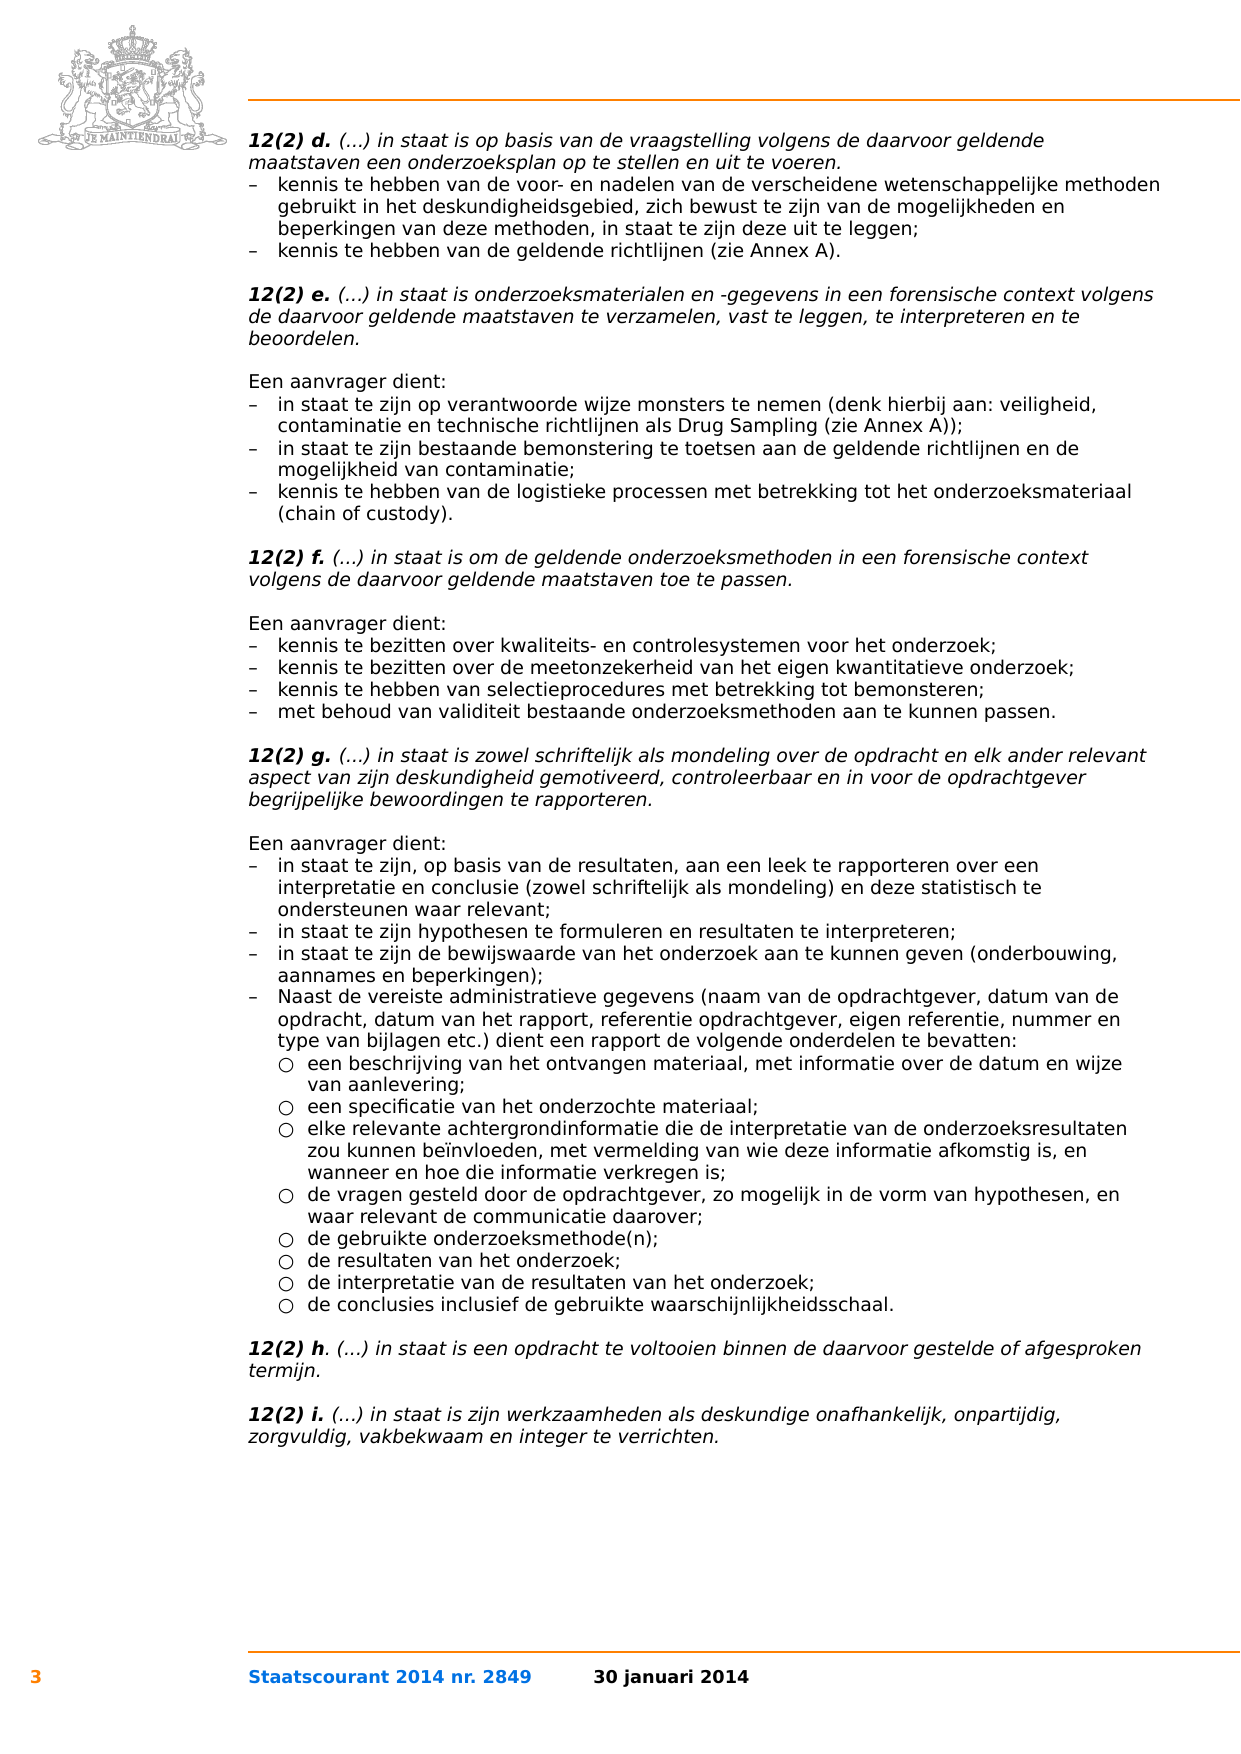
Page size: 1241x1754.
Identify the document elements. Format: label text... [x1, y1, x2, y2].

text – kennis te hebben van selectieprocedures met betrekking tot bemonsteren; [248, 679, 1163, 701]
text ○ elke relevante achtergrondinformatie die de interpretatie van de onderzoeksresultaten zou kunnen beïnvloeden, met vermelding van wie deze informatie afkomstig is, en wanneer en hoe die informatie verkregen is; [278, 1118, 1163, 1184]
text ○ de vragen gesteld door de opdrachtgever, zo mogelijk in de vorm van hypothesen, en waar relevant de communicatie daarover; [278, 1184, 1163, 1228]
text – in staat te zijn de bewijswaarde van het onderzoek aan te kunnen geven (onderbouwing, aannames en beperkingen); [248, 942, 1163, 986]
text 12(2) e. (...) in staat is onderzoeksmaterialen en -gegevens in een forensische context volgens de daarvoor geldende maatstaven te verzamelen, vast te leggen, te interpreteren en te beoordelen. [248, 284, 1163, 349]
text 12(2) g. (...) in staat is zowel schriftelijk als mondeling over de opdracht en elk ander relevant aspect van zijn deskundigheid gemotiveerd, controleerbaar en in voor de opdrachtgever begrijpelijke bewoordingen te rapporteren. [248, 745, 1163, 811]
text – in staat te zijn bestaande bemonstering te toetsen aan de geldende richtlijnen en de mogelijkheid van contaminatie; [248, 437, 1163, 481]
text ○ de resultaten van het onderzoek; [278, 1250, 1163, 1272]
text ○ de interpretatie van de resultaten van het onderzoek; [278, 1272, 1163, 1294]
text – met behoud van validiteit bestaande onderzoeksmethoden aan te kunnen passen. [248, 701, 1163, 723]
text – Naast de vereiste administratieve gegevens (naam van de opdrachtgever, datum van de opdracht, datum van het rapport, referentie opdrachtgever, eigen referentie, nummer en type van bijlagen etc.) dient een rapport de volgende onderdelen te bevatten: [248, 986, 1163, 1052]
text – kennis te hebben van de logistieke processen met betrekking tot het onderzoeksmateriaal (chain of custody). [248, 481, 1163, 525]
text – in staat te zijn hypothesen te formuleren en resultaten te interpreteren; [248, 921, 1163, 942]
text Een aanvrager dient: [248, 613, 1163, 635]
text 12(2) h. (...) in staat is een opdracht te voltooien binnen de daarvoor gestelde of afgesproken termijn. [248, 1338, 1163, 1382]
text 12(2) f. (...) in staat is om de geldende onderzoeksmethoden in een forensische context volgens de daarvoor geldende maatstaven toe te passen. [248, 547, 1163, 591]
picture [38, 25, 227, 150]
text ○ een specificatie van het onderzochte materiaal; [278, 1096, 1163, 1118]
text – kennis te bezitten over kwaliteits- en controlesystemen voor het onderzoek; [248, 635, 1163, 657]
text – kennis te hebben van de voor- en nadelen van de verscheidene wetenschappelijke methoden gebruikt in het deskundigheidsgebied, zich bewust te zijn van de mogelijkheden en beperkingen van deze methoden, in staat te zijn deze uit te leggen; [248, 174, 1163, 240]
text ○ de gebruikte onderzoeksmethode(n); [278, 1228, 1163, 1250]
text – in staat te zijn op verantwoorde wijze monsters te nemen (denk hierbij aan: veiligheid, contaminatie en technische richtlijnen als Drug Sampling (zie Annex A)); [248, 393, 1163, 437]
text Een aanvrager dient: [248, 833, 1163, 854]
text – in staat te zijn, op basis van de resultaten, aan een leek te rapporteren over een interpretatie en conclusie (zowel schriftelijk als mondeling) en deze statistisch te ondersteunen waar relevant; [248, 854, 1163, 921]
text 12(2) d. (...) in staat is op basis van de vraagstelling volgens de daarvoor geldende maatstaven een onderzoeksplan op te stellen en uit te voeren. [248, 130, 1163, 174]
text Een aanvrager dient: [248, 371, 1163, 393]
text ○ de conclusies inclusief de gebruikte waarschijnlijkheidsschaal. [278, 1294, 1163, 1316]
text ○ een beschrijving van het ontvangen materiaal, met informatie over de datum en wijze van aanlevering; [278, 1052, 1163, 1096]
text – kennis te hebben van de geldende richtlijnen (zie Annex A). [248, 240, 1163, 262]
text – kennis te bezitten over de meetonzekerheid van het eigen kwantitatieve onderzoek; [248, 657, 1163, 679]
text 12(2) i. (...) in staat is zijn werkzaamheden als deskundige onafhankelijk, onpartijdig, zorgvuldig, vakbekwaam en integer te verrichten. [248, 1404, 1163, 1448]
